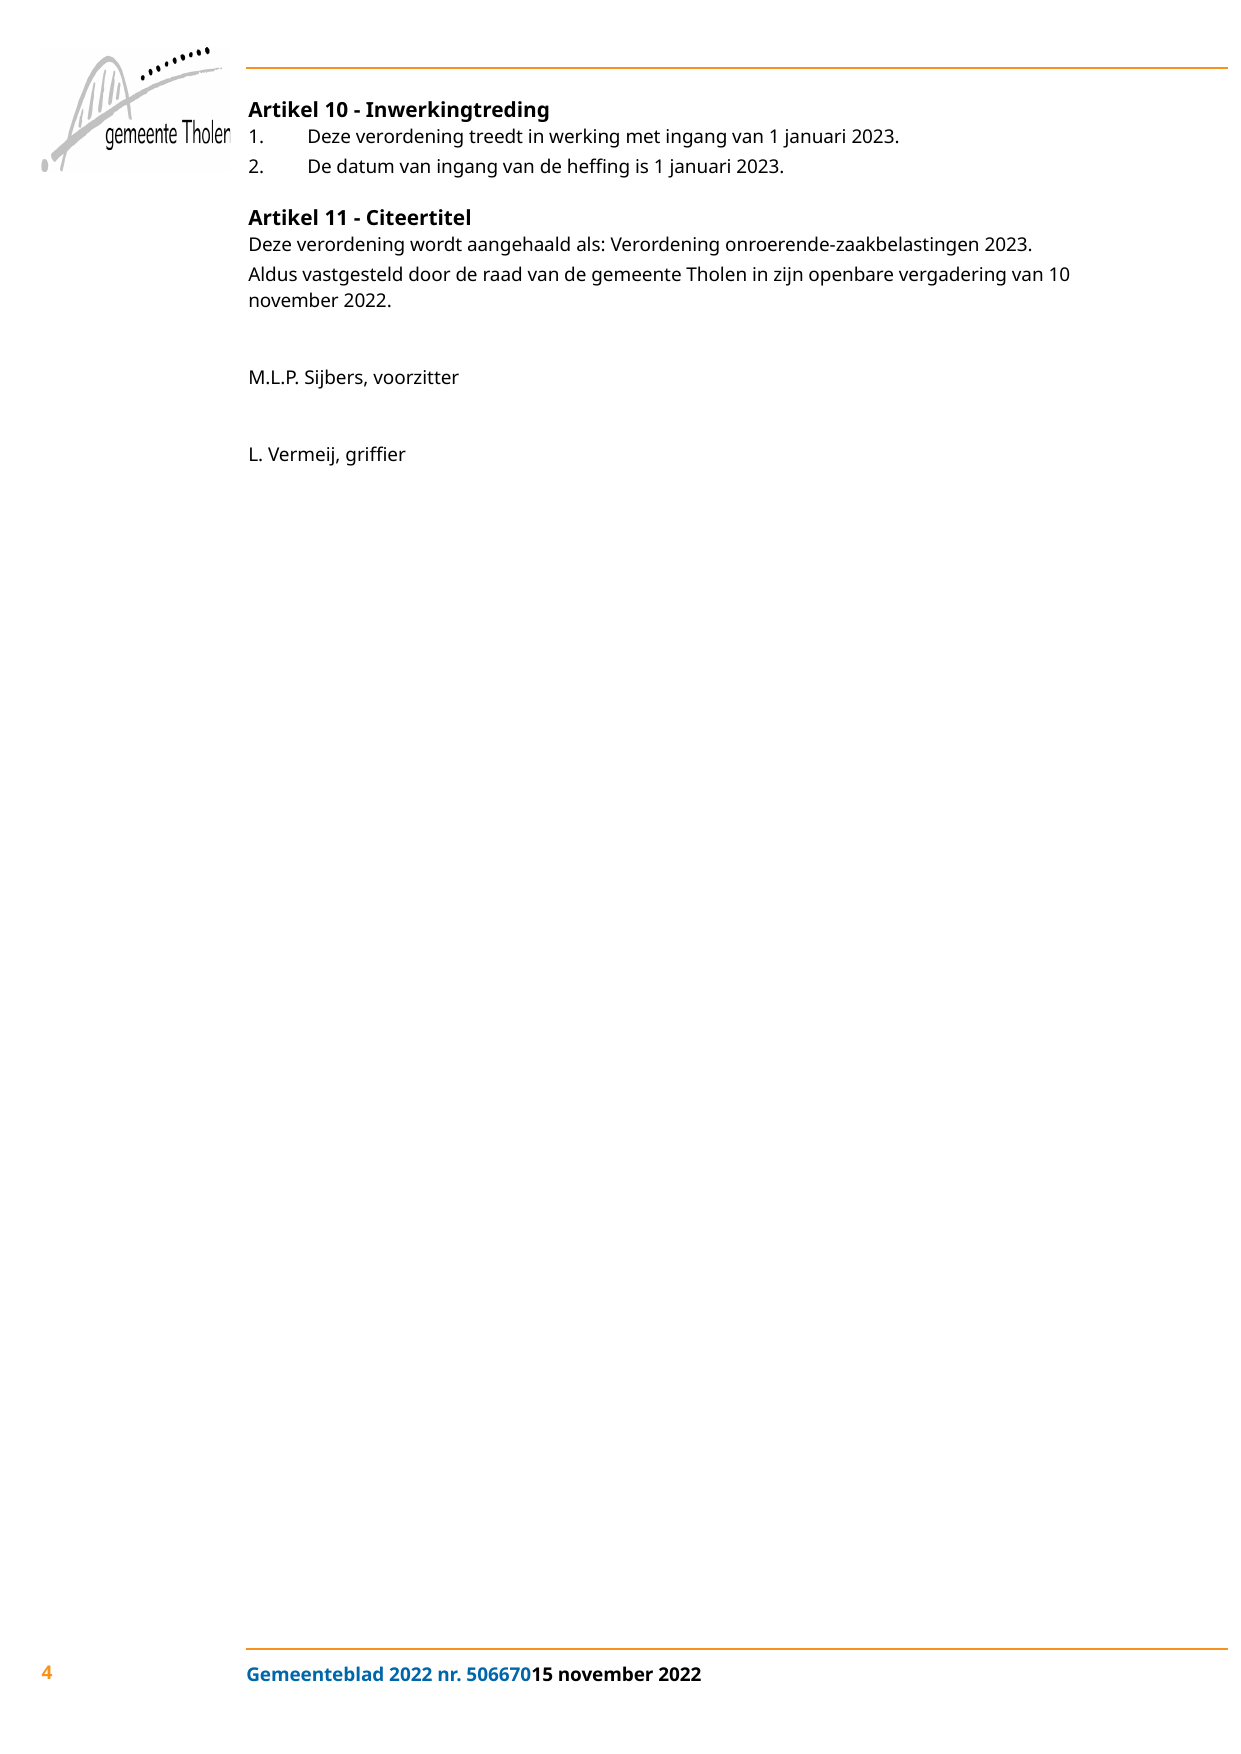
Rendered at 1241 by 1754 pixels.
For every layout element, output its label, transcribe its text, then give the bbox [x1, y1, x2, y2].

list Deze verordening treedt in werking met ingang van 1 januari 2023. [248, 123, 1152, 149]
text M.L.P. Sijbers, voorzitter [248, 364, 1152, 390]
text L. Vermeij, griffier [248, 441, 1152, 467]
list De datum van ingang van de heffing is 1 januari 2023. [248, 153, 1152, 178]
picture [41, 47, 231, 172]
text Aldus vastgesteld door de raad van de gemeente Tholen in zijn openbare vergadering van 10 november 2022. [248, 261, 1152, 313]
text Artikel 10 - Inwerkingtreding [248, 95, 1152, 123]
text Artikel 11 - Citeertitel [248, 203, 1152, 232]
text Deze verordening wordt aangehaald als: Verordening onroerende-zaakbelastingen 2023. [248, 232, 1152, 257]
